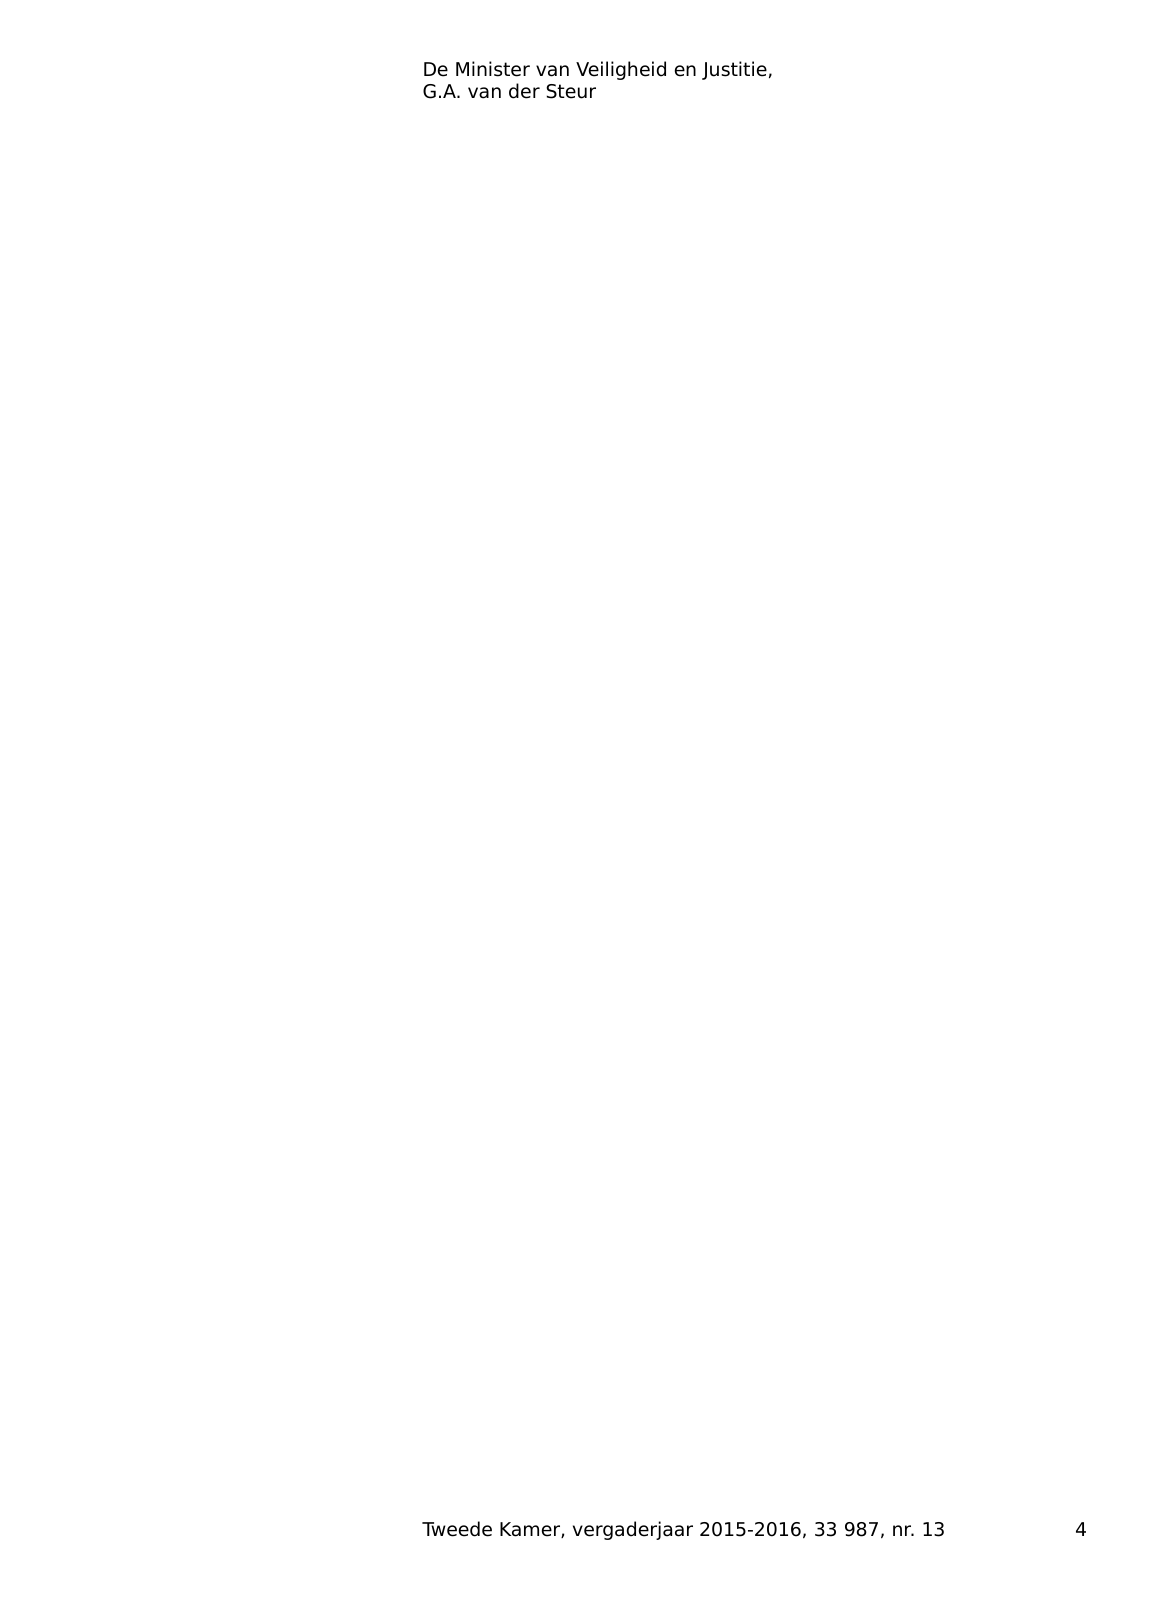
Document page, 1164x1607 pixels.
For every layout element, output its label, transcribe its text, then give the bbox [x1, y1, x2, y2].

text De Minister van Veiligheid en Justitie, G.A. van der Steur [422, 59, 1087, 103]
